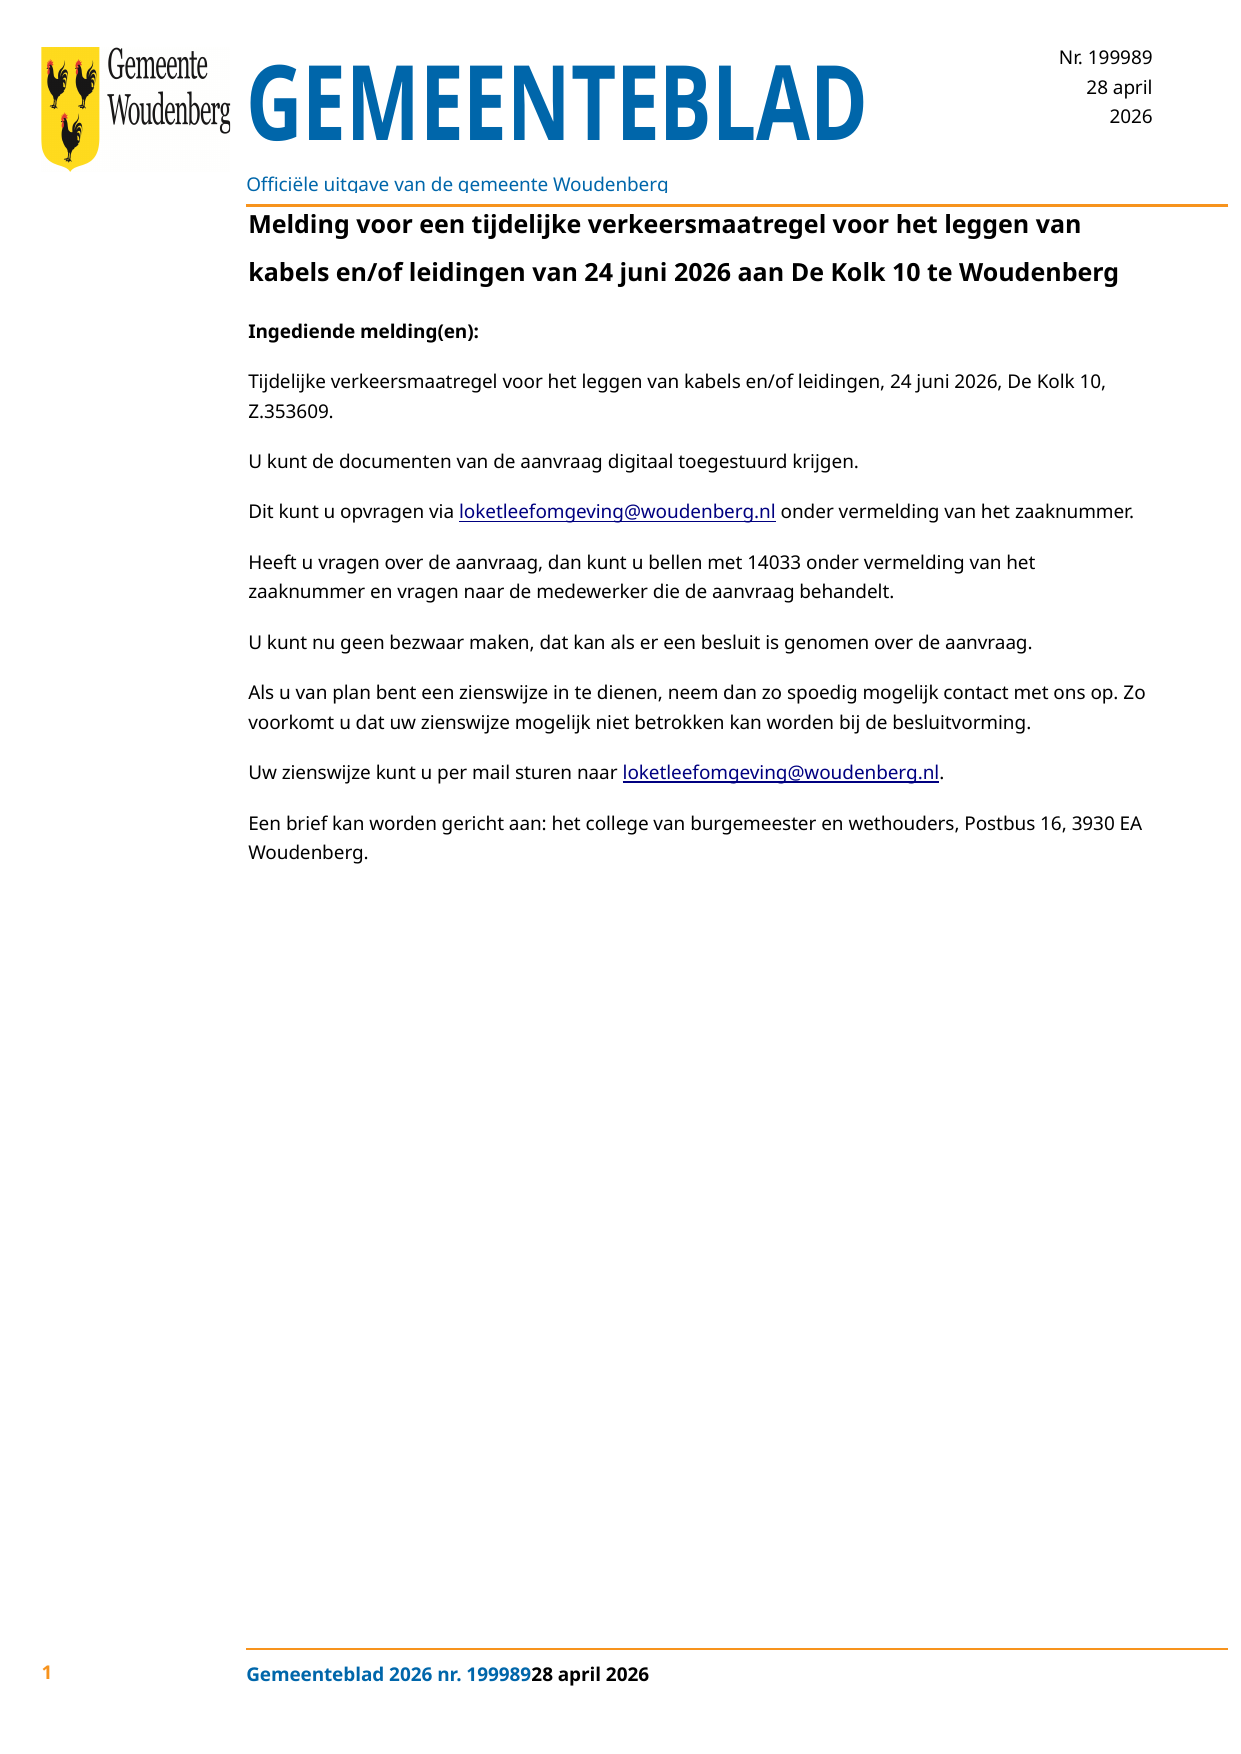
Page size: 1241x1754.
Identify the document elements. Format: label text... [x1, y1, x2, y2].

text U kunt de documenten van de aanvraag digitaal toegestuurd krijgen. [248, 448, 1152, 474]
text Heeft u vragen over de aanvraag, dan kunt u bellen met 14033 onder vermelding van het zaaknummer en vragen naar de medewerker die de aanvraag behandelt. [248, 549, 1152, 604]
text Uw zienswijze kunt u per mail sturen naar loketleefomgeving@woudenberg.nl. [248, 759, 1152, 785]
text U kunt nu geen bezwaar maken, dat kan als er een besluit is genomen over de aanvraag. [248, 629, 1152, 655]
text Ingediende melding(en): [248, 318, 1152, 344]
text Een brief kan worden gericht aan: het college van burgemeester en wethouders, Postbus 16, 3930 EA Woudenberg. [248, 810, 1152, 865]
text Dit kunt u opvragen via loketleefomgeving@woudenberg.nl onder vermelding van het zaaknummer. [248, 499, 1152, 524]
text Tijdelijke verkeersmaatregel voor het leggen van kabels en/of leidingen, 24 juni 2026, De Kolk 10, Z.353609. [248, 368, 1152, 424]
text Melding voor een tijdelijke verkeersmaatregel voor het leggen van kabels en/of leidingen van 24 juni 2026 aan De Kolk 10 te Woudenberg [248, 207, 1152, 288]
picture [41, 47, 231, 172]
text Als u van plan bent een zienswijze in te dienen, neem dan zo spoedig mogelijk contact met ons op. Zo voorkomt u dat uw zienswijze mogelijk niet betrokken kan worden bij de besluitvorming. [248, 679, 1152, 735]
